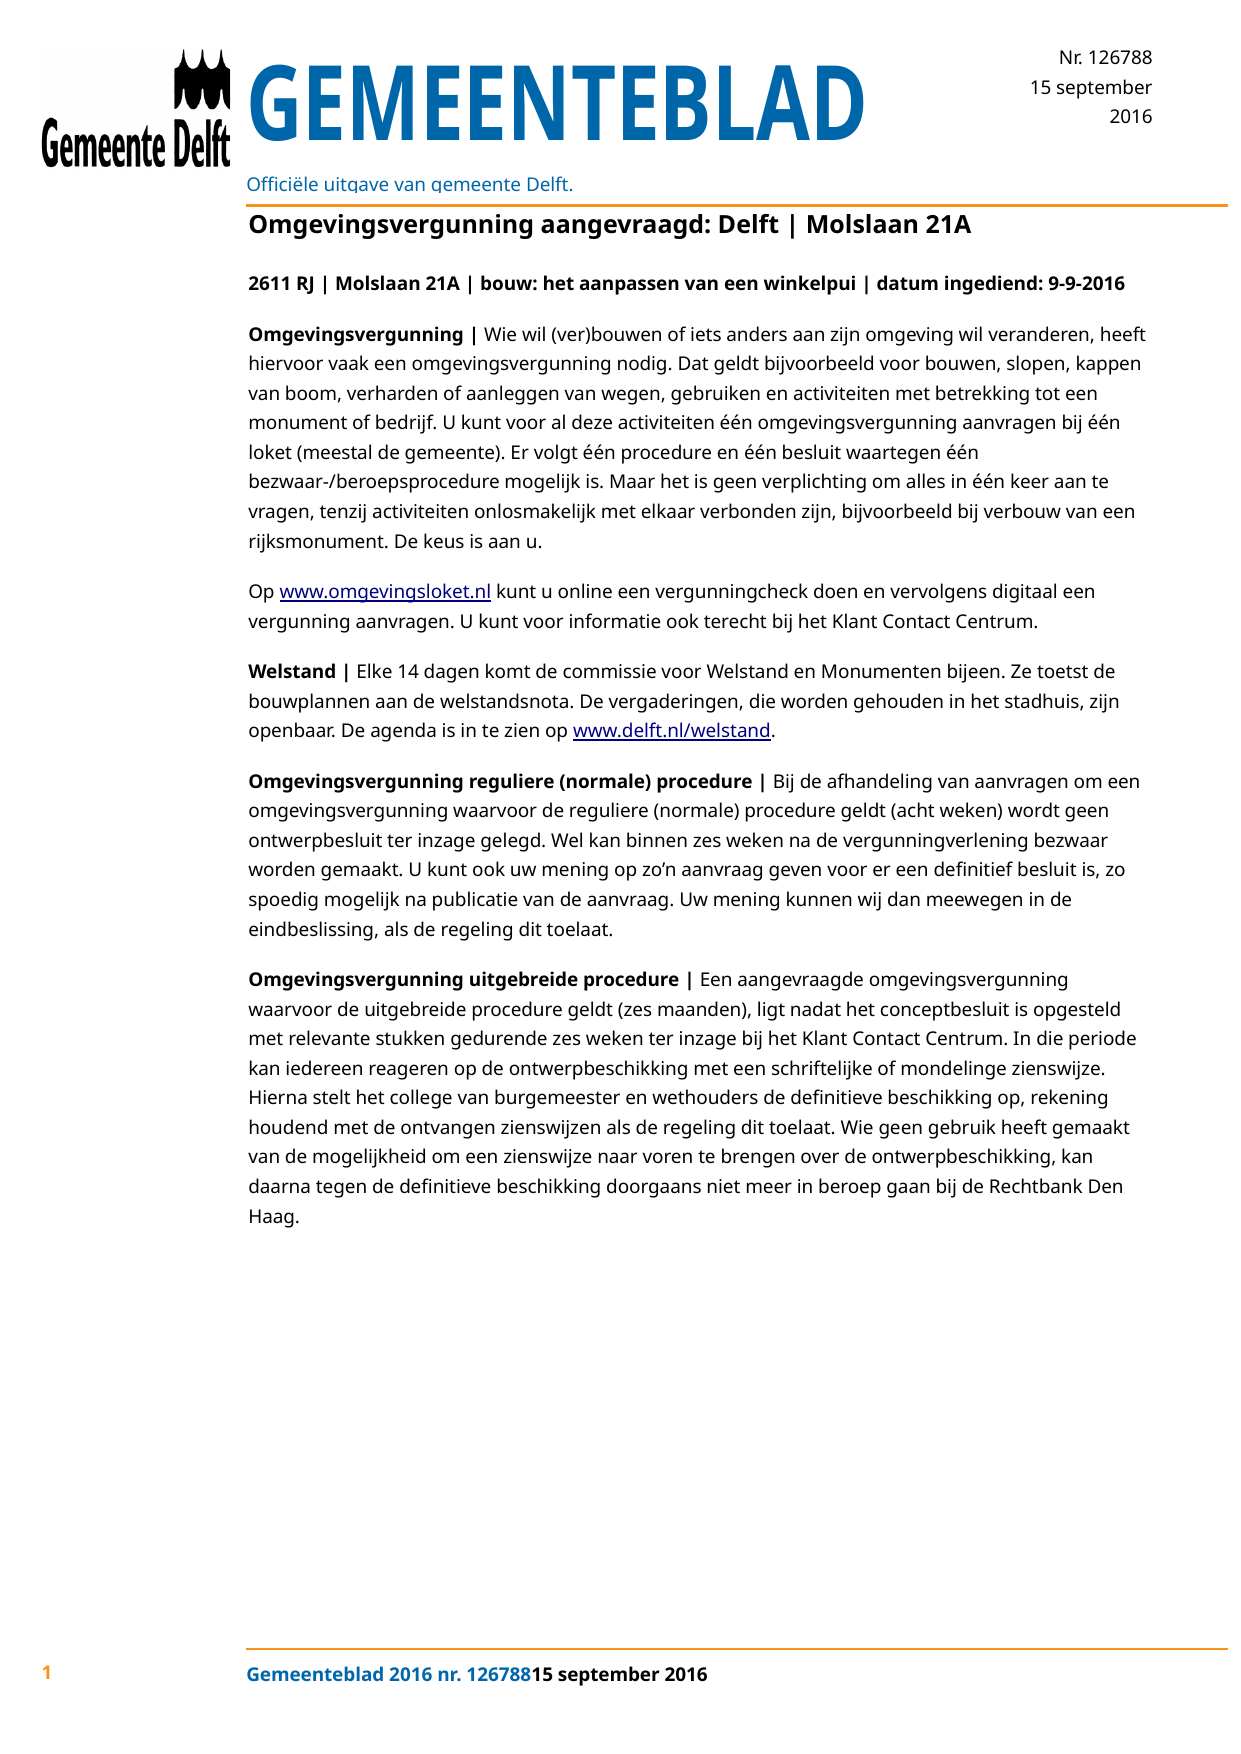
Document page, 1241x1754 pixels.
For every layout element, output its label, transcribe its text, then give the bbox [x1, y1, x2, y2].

text Omgevingsvergunning | Wie wil (ver)bouwen of iets anders aan zijn omgeving wil veranderen, heeft hiervoor vaak een omgevingsvergunning nodig. Dat geldt bijvoorbeeld voor bouwen, slopen, kappen van boom, verharden of aanleggen van wegen, gebruiken en activiteiten met betrekking tot een monument of bedrijf. U kunt voor al deze activiteiten één omgevingsvergunning aanvragen bij één loket (meestal de gemeente). Er volgt één procedure en één besluit waartegen één bezwaar-/beroepsprocedure mogelijk is. Maar het is geen verplichting om alles in één keer aan te vragen, tenzij activiteiten onlosmakelijk met elkaar verbonden zijn, bijvoorbeeld bij verbouw van een rijksmonument. De keus is aan u. [248, 321, 1152, 553]
text Omgevingsvergunning aangevraagd: Delft | Molslaan 21A [248, 207, 1152, 241]
text Omgevingsvergunning reguliere (normale) procedure | Bij de afhandeling van aanvragen om een omgevingsvergunning waarvoor de reguliere (normale) procedure geldt (acht weken) wordt geen ontwerpbesluit ter inzage gelegd. Wel kan binnen zes weken na de vergunningverlening bezwaar worden gemaakt. U kunt ook uw mening op zo’n aanvraag geven voor er een definitief besluit is, zo spoedig mogelijk na publicatie van de aanvraag. Uw mening kunnen wij dan meewegen in de eindbeslissing, als de regeling dit toelaat. [248, 768, 1152, 941]
text Op www.omgevingsloket.nl kunt u online een vergunningcheck doen en vervolgens digitaal een vergunning aanvragen. U kunt voor informatie ook terecht bij het Klant Contact Centrum. [248, 578, 1152, 633]
text 2611 RJ | Molslaan 21A | bouw: het aanpassen van een winkelpui | datum ingediend: 9-9-2016 [248, 270, 1152, 296]
text Welstand | Elke 14 dagen komt de commissie voor Welstand en Monumenten bijeen. Ze toetst de bouwplannen aan de welstandsnota. De vergaderingen, die worden gehouden in het stadhuis, zijn openbaar. De agenda is in te zien op www.delft.nl/welstand. [248, 658, 1152, 743]
picture [41, 47, 231, 172]
text Omgevingsvergunning uitgebreide procedure | Een aangevraagde omgevingsvergunning waarvoor de uitgebreide procedure geldt (zes maanden), ligt nadat het conceptbesluit is opgesteld met relevante stukken gedurende zes weken ter inzage bij het Klant Contact Centrum. In die periode kan iedereen reageren op de ontwerpbeschikking met een schriftelijke of mondelinge zienswijze. Hierna stelt het college van burgemeester en wethouders de definitieve beschikking op, rekening houdend met de ontvangen zienswijzen als de regeling dit toelaat. Wie geen gebruik heeft gemaakt van de mogelijkheid om een zienswijze naar voren te brengen over de ontwerpbeschikking, kan daarna tegen de definitieve beschikking doorgaans niet meer in beroep gaan bij de Rechtbank Den Haag. [248, 966, 1152, 1228]
